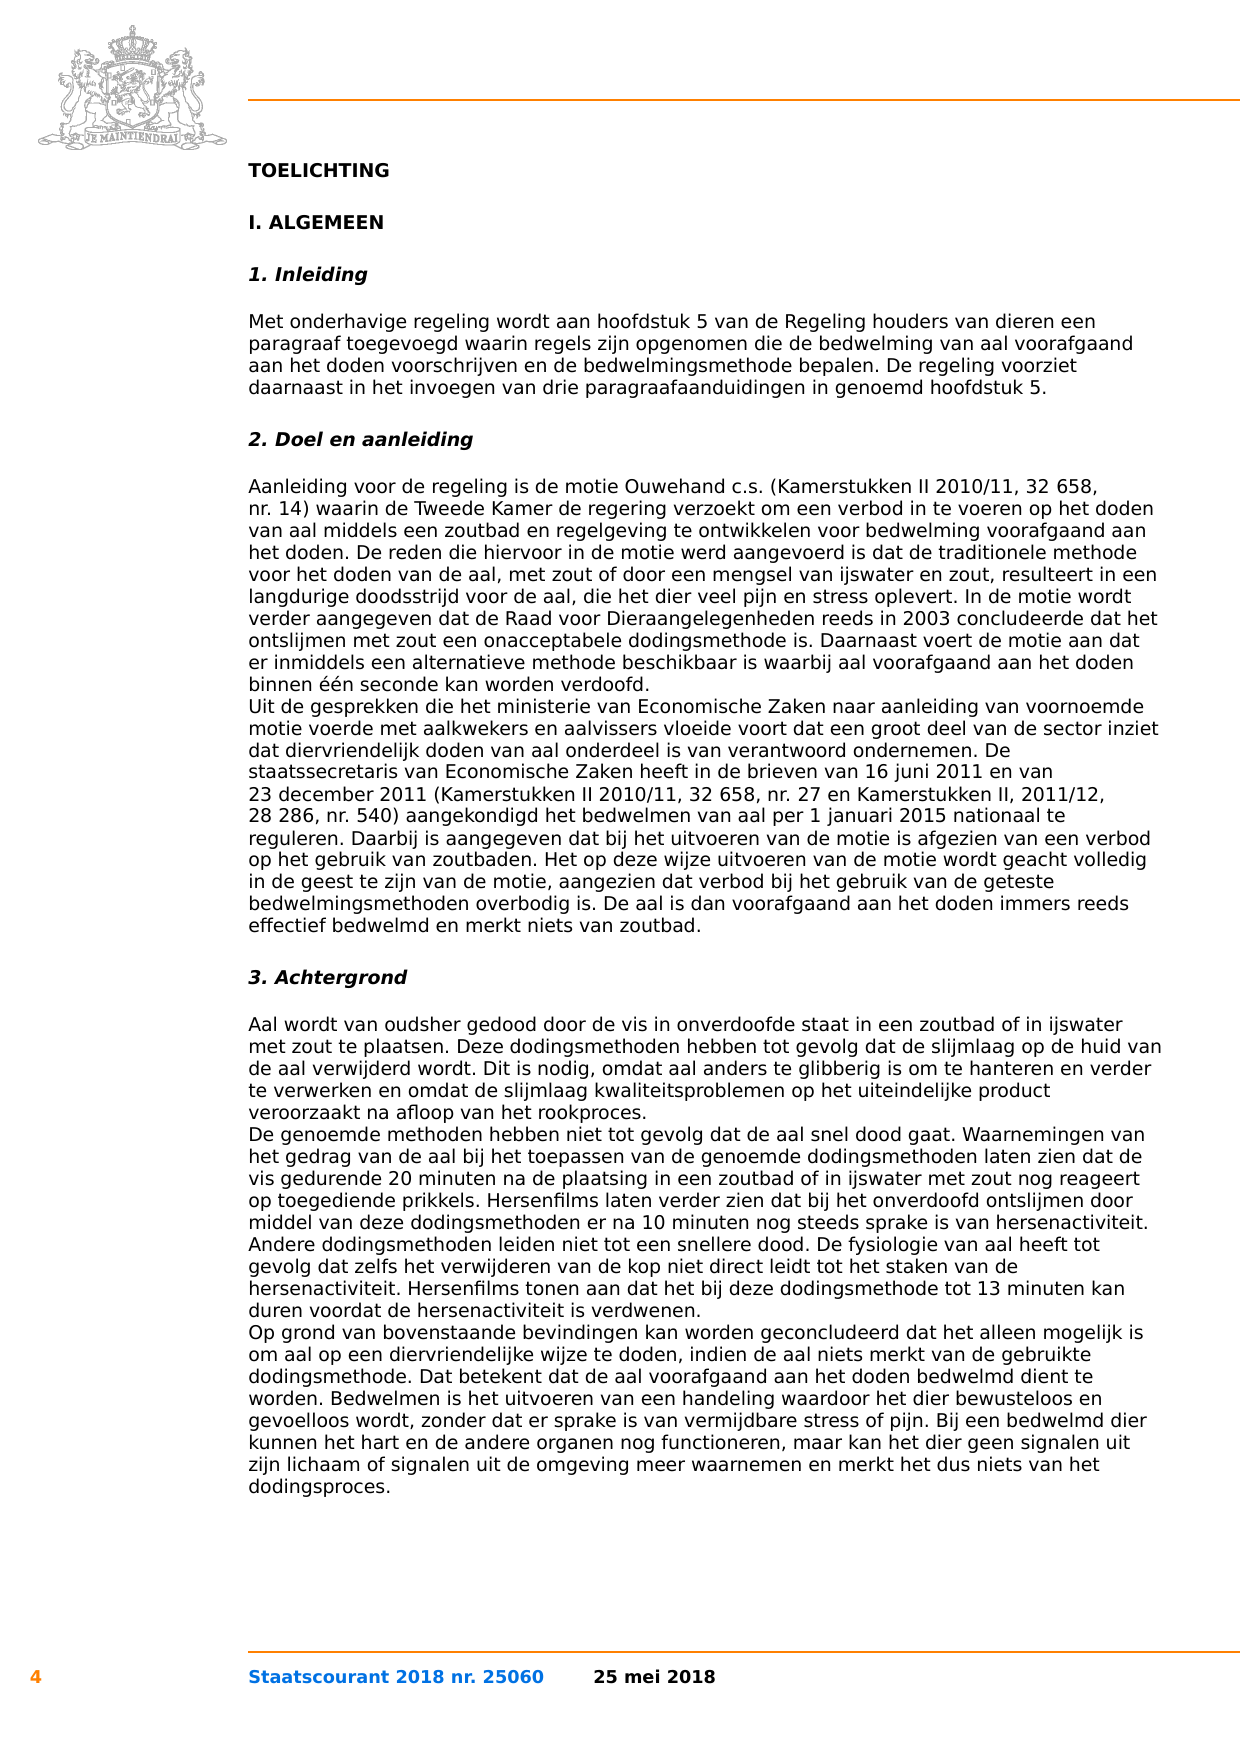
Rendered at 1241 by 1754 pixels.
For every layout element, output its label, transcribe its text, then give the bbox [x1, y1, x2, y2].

picture [38, 25, 227, 150]
subtitle 3. Achtergrond [248, 967, 1163, 989]
text Aal wordt van oudsher gedood door de vis in onverdoofde staat in een zoutbad of in ijswater met zout te plaatsen. Deze dodingsmethoden hebben tot gevolg dat de slijmlaag op de huid van de aal verwijderd wordt. Dit is nodig, omdat aal anders te glibberig is om te hanteren en verder te verwerken en omdat de slijmlaag kwaliteitsproblemen op het uiteindelijke product veroorzaakt na afloop van het rookproces. [248, 1014, 1163, 1124]
subtitle I. ALGEMEEN [248, 212, 1163, 234]
text Met onderhavige regeling wordt aan hoofdstuk 5 van de Regeling houders van dieren een paragraaf toegevoegd waarin regels zijn opgenomen die de bedwelming van aal voorafgaand aan het doden voorschrijven en de bedwelmingsmethode bepalen. De regeling voorziet daarnaast in het invoegen van drie paragraafaanduidingen in genoemd hoofdstuk 5. [248, 311, 1163, 399]
subtitle TOELICHTING [248, 160, 1163, 182]
text Aanleiding voor de regeling is de motie Ouwehand c.s. (Kamerstukken II 2010/11, 32 658, nr. 14) waarin de Tweede Kamer de regering verzoekt om een verbod in te voeren op het doden van aal middels een zoutbad en regelgeving te ontwikkelen voor bedwelming voorafgaand aan het doden. De reden die hiervoor in de motie werd aangevoerd is dat de traditionele methode voor het doden van de aal, met zout of door een mengsel van ijswater en zout, resulteert in een langdurige doodsstrijd voor de aal, die het dier veel pijn en stress oplevert. In de motie wordt verder aangegeven dat de Raad voor Dieraangelegenheden reeds in 2003 concludeerde dat het ontslijmen met zout een onacceptabele dodingsmethode is. Daarnaast voert de motie aan dat er inmiddels een alternatieve methode beschikbaar is waarbij aal voorafgaand aan het doden binnen één seconde kan worden verdoofd. [248, 476, 1163, 696]
text Andere dodingsmethoden leiden niet tot een snellere dood. De fysiologie van aal heeft tot gevolg dat zelfs het verwijderen van de kop niet direct leidt tot het staken van de hersenactiviteit. Hersenfilms tonen aan dat het bij deze dodingsmethode tot 13 minuten kan duren voordat de hersenactiviteit is verdwenen. [248, 1234, 1163, 1322]
subtitle 2. Doel en aanleiding [248, 429, 1163, 451]
text De genoemde methoden hebben niet tot gevolg dat de aal snel dood gaat. Waarnemingen van het gedrag van de aal bij het toepassen van de genoemde dodingsmethoden laten zien dat de vis gedurende 20 minuten na de plaatsing in een zoutbad of in ijswater met zout nog reageert op toegediende prikkels. Hersenfilms laten verder zien dat bij het onverdoofd ontslijmen door middel van deze dodingsmethoden er na 10 minuten nog steeds sprake is van hersenactiviteit. [248, 1124, 1163, 1234]
text Uit de gesprekken die het ministerie van Economische Zaken naar aanleiding van voornoemde motie voerde met aalkwekers en aalvissers vloeide voort dat een groot deel van de sector inziet dat diervriendelijk doden van aal onderdeel is van verantwoord ondernemen. De staatssecretaris van Economische Zaken heeft in de brieven van 16 juni 2011 en van 23 december 2011 (Kamerstukken II 2010/11, 32 658, nr. 27 en Kamerstukken II, 2011/12, 28 286, nr. 540) aangekondigd het bedwelmen van aal per 1 januari 2015 nationaal te reguleren. Daarbij is aangegeven dat bij het uitvoeren van de motie is afgezien van een verbod op het gebruik van zoutbaden. Het op deze wijze uitvoeren van de motie wordt geacht volledig in de geest te zijn van de motie, aangezien dat verbod bij het gebruik van de geteste bedwelmingsmethoden overbodig is. De aal is dan voorafgaand aan het doden immers reeds effectief bedwelmd en merkt niets van zoutbad. [248, 696, 1163, 937]
text Op grond van bovenstaande bevindingen kan worden geconcludeerd dat het alleen mogelijk is om aal op een diervriendelijke wijze te doden, indien de aal niets merkt van de gebruikte dodingsmethode. Dat betekent dat de aal voorafgaand aan het doden bedwelmd dient te worden. Bedwelmen is het uitvoeren van een handeling waardoor het dier bewusteloos en gevoelloos wordt, zonder dat er sprake is van vermijdbare stress of pijn. Bij een bedwelmd dier kunnen het hart en de andere organen nog functioneren, maar kan het dier geen signalen uit zijn lichaam of signalen uit de omgeving meer waarnemen en merkt het dus niets van het dodingsproces. [248, 1322, 1163, 1498]
subtitle 1. Inleiding [248, 264, 1163, 286]
